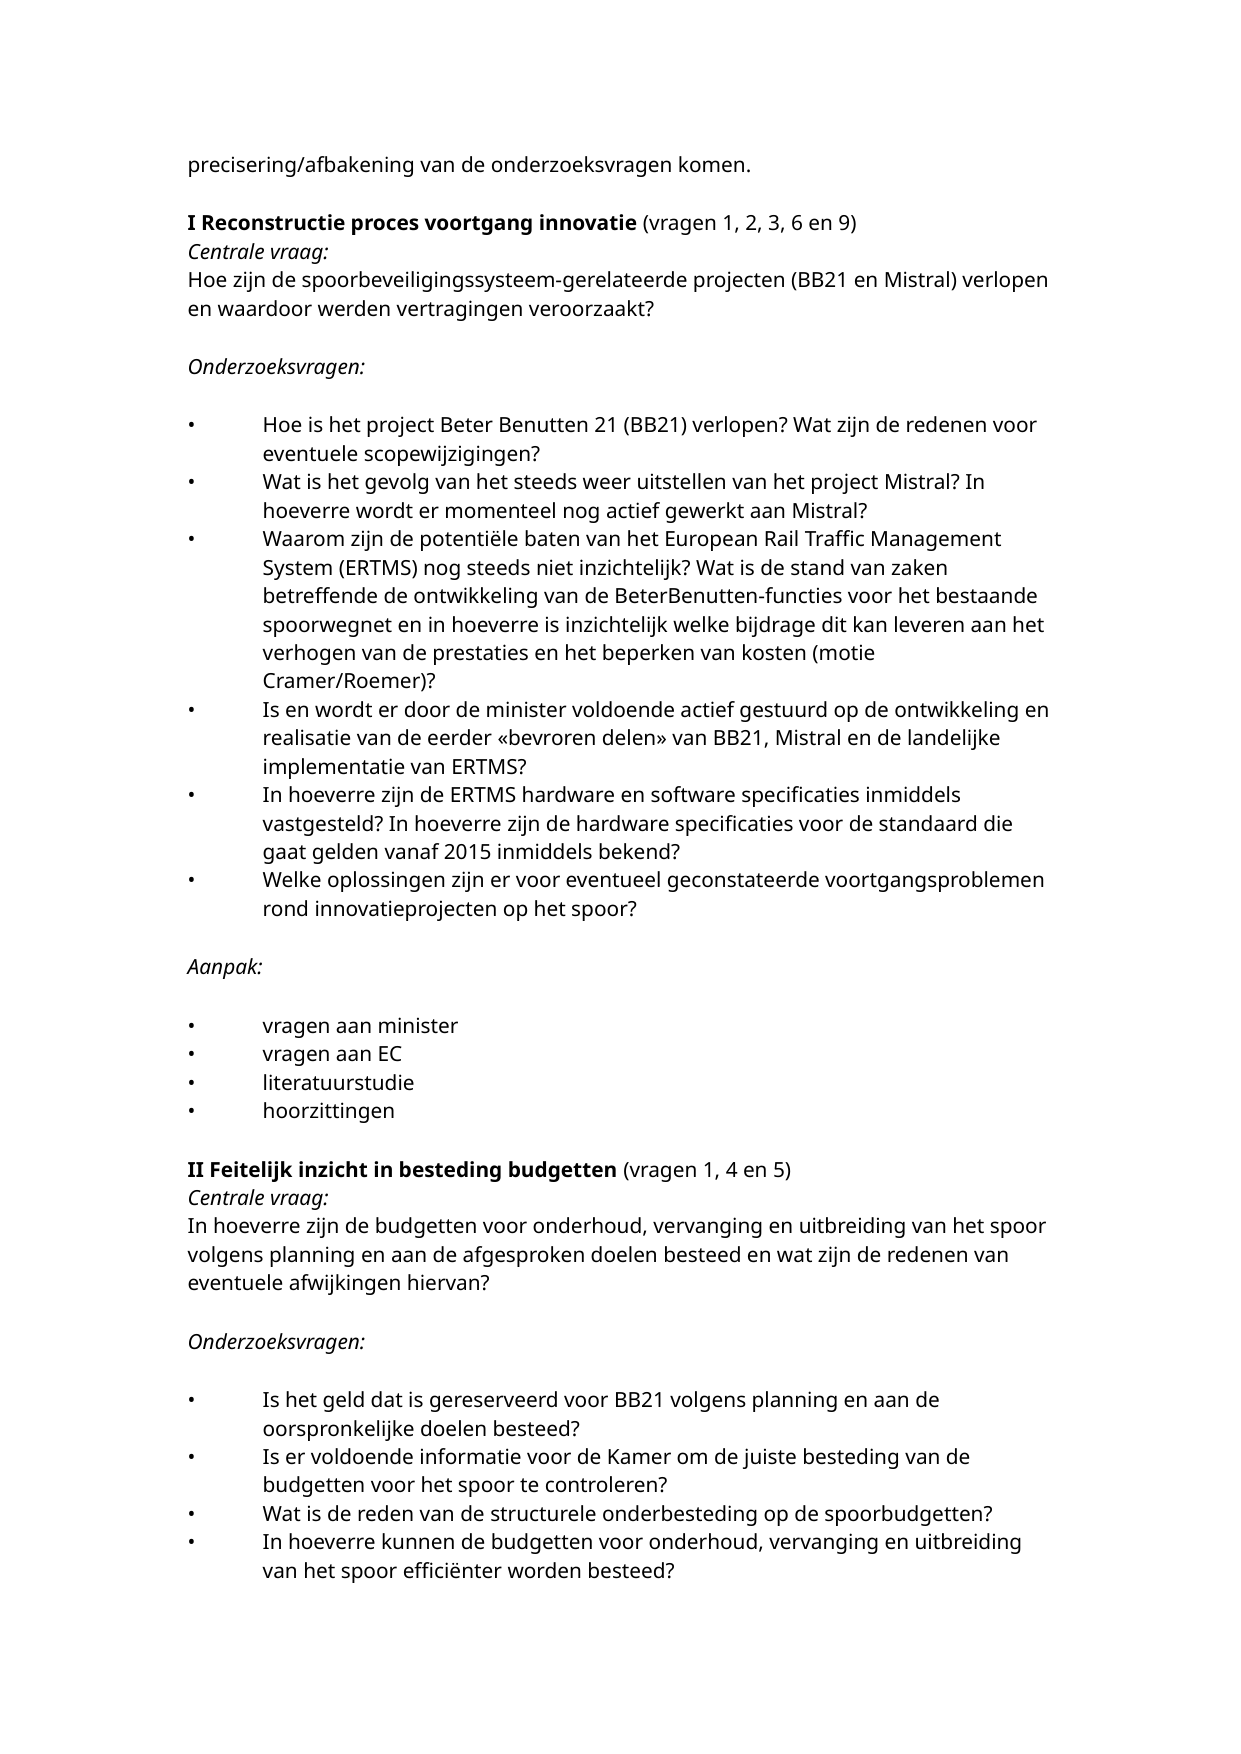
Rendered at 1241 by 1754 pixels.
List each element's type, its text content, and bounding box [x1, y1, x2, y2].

list Waarom zijn de potentiële baten van het European Rail Traffic Management System (ERTMS) nog steeds niet inzichtelijk? Wat is de stand van zaken betreffende de ontwikkeling van de BeterBenutten-functies voor het bestaande spoorwegnet en in hoeverre is inzichtelijk welke bijdrage dit kan leveren aan het verhogen van de prestaties en het beperken van kosten (motie Cramer/Roemer)? [187, 524, 1053, 695]
list literatuurstudie [187, 1068, 1053, 1096]
list In hoeverre zijn de ERTMS hardware en software specificaties inmiddels vastgesteld? In hoeverre zijn de hardware specificaties voor de standaard die gaat gelden vanaf 2015 inmiddels bekend? [187, 780, 1053, 866]
list Is en wordt er door de minister voldoende actief gestuurd op de ontwikkeling en realisatie van de eerder «bevroren delen» van BB21, Mistral en de landelijke implementatie van ERTMS? [187, 695, 1053, 780]
list In hoeverre kunnen de budgetten voor onderhoud, vervanging en uitbreiding van het spoor efficiënter worden besteed? [187, 1527, 1053, 1584]
list Welke oplossingen zijn er voor eventueel geconstateerde voortgangsproblemen rond innovatieprojecten op het spoor? [187, 866, 1053, 922]
text Aanpak: [187, 952, 1053, 981]
text Onderzoeksvragen: [187, 352, 1053, 381]
text Centrale vraag: [187, 1183, 1053, 1212]
text Centrale vraag: [187, 237, 1053, 265]
list Wat is de reden van de structurele onderbesteding op de spoorbudgetten? [187, 1499, 1053, 1527]
list Hoe is het project Beter Benutten 21 (BB21) verlopen? Wat zijn de redenen voor eventuele scopewijzigingen? [187, 411, 1053, 467]
text precisering/afbakening van de onderzoeksvragen komen. [187, 150, 1053, 178]
text Onderzoeksvragen: [187, 1327, 1053, 1355]
list hoorzittingen [187, 1096, 1053, 1125]
list vragen aan EC [187, 1039, 1053, 1068]
text In hoeverre zijn de budgetten voor onderhoud, vervanging en uitbreiding van het spoor volgens planning en aan de afgesproken doelen besteed en wat zijn de redenen van eventuele afwijkingen hiervan? [187, 1212, 1053, 1297]
list Is er voldoende informatie voor de Kamer om de juiste besteding van de budgetten voor het spoor te controleren? [187, 1442, 1053, 1499]
text Hoe zijn de spoorbeveiligingssysteem-gerelateerde projecten (BB21 en Mistral) verlopen en waardoor werden vertragingen veroorzaakt? [187, 265, 1053, 322]
text I Reconstructie proces voortgang innovatie (vragen 1, 2, 3, 6 en 9) [187, 208, 1053, 237]
list Is het geld dat is gereserveerd voor BB21 volgens planning en aan de oorspronkelijke doelen besteed? [187, 1385, 1053, 1442]
list Wat is het gevolg van het steeds weer uitstellen van het project Mistral? In hoeverre wordt er momenteel nog actief gewerkt aan Mistral? [187, 467, 1053, 524]
text II Feitelijk inzicht in besteding budgetten (vragen 1, 4 en 5) [187, 1155, 1053, 1183]
list vragen aan minister [187, 1011, 1053, 1039]
